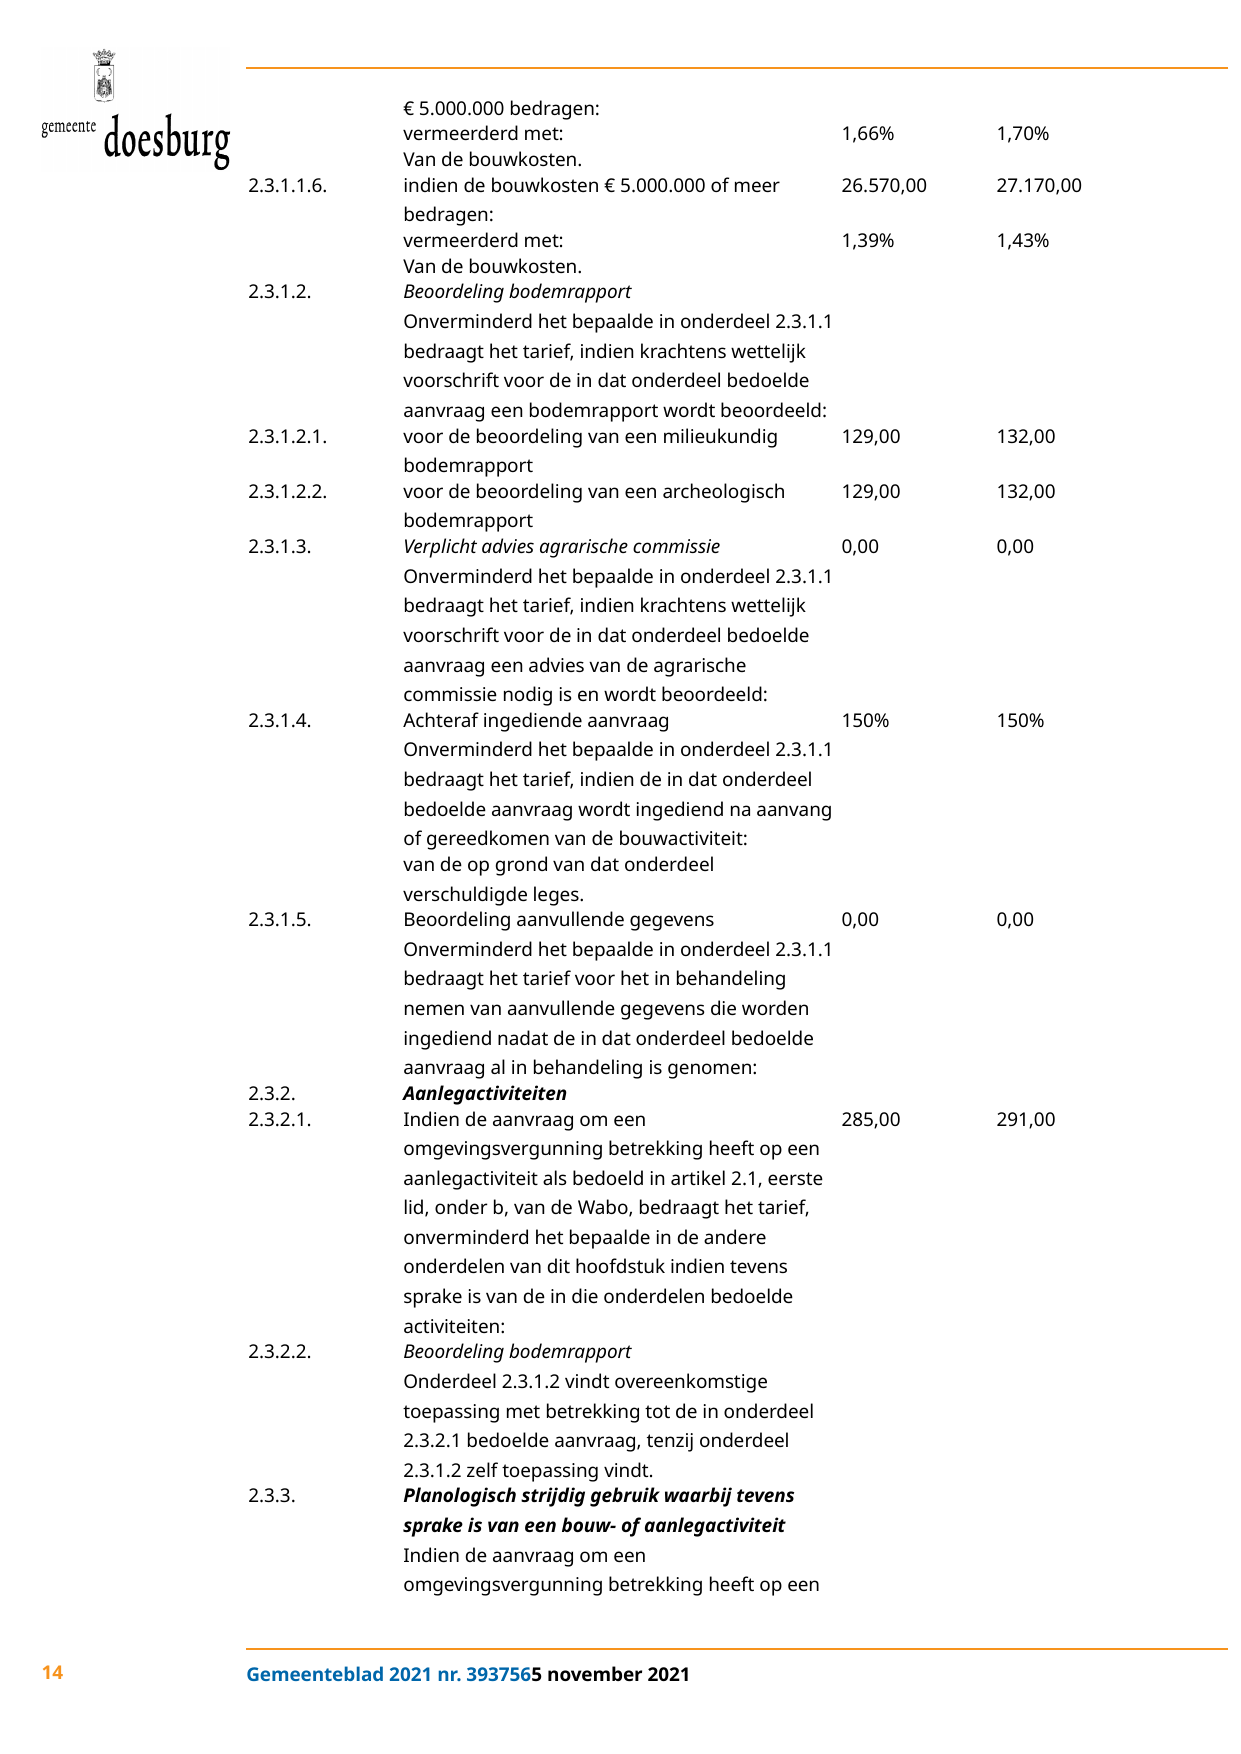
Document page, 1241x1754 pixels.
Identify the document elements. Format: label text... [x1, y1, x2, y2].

table_cell indien de bouwkosten € 5.000.000 of meer bedragen: [403, 172, 841, 227]
table_cell [841, 146, 996, 172]
table_cell 2.3.2.1. [248, 1106, 403, 1339]
table_cell Achteraf ingediende aanvraag Onverminderd het bepaalde in onderdeel 2.3.1.1 bedraagt het tarief, indien de in dat onderdeel bedoelde aanvraag wordt ingediend na aanvang of gereedkomen van de bouwactiviteit: [403, 707, 841, 851]
table_cell 2.3.1.4. [248, 707, 403, 851]
table_cell 0,00 [841, 534, 996, 707]
table_cell 285,00 [841, 1106, 996, 1339]
table_cell 2.3.2.2. [248, 1339, 403, 1483]
table_cell voor de beoordeling van een archeologisch bodemrapport [403, 478, 841, 533]
table_cell 0,00 [996, 906, 1152, 1080]
table_cell [248, 121, 403, 146]
table_cell Beoordeling bodemrapport Onverminderd het bepaalde in onderdeel 2.3.1.1 bedraagt het tarief, indien krachtens wettelijk voorschrift voor de in dat onderdeel bedoelde aanvraag een bodemrapport wordt beoordeeld: [403, 279, 841, 423]
table_cell [996, 146, 1152, 172]
table_cell 0,00 [996, 534, 1152, 707]
table_cell 1,66% [841, 121, 996, 146]
table_cell [248, 253, 403, 279]
table_cell 2.3.1.2.1. [248, 423, 403, 478]
picture [41, 47, 231, 172]
table_cell 291,00 [996, 1106, 1152, 1339]
table_cell Van de bouwkosten. [403, 146, 841, 172]
table_cell 129,00 [841, 423, 996, 478]
table_cell [841, 279, 996, 423]
table_cell 2.3.2. [248, 1080, 403, 1106]
table_cell [841, 95, 996, 121]
table_cell Verplicht advies agrarische commissie Onverminderd het bepaalde in onderdeel 2.3.1.1 bedraagt het tarief, indien krachtens wettelijk voorschrift voor de in dat onderdeel bedoelde aanvraag een advies van de agrarische commissie nodig is en wordt beoordeeld: [403, 534, 841, 707]
table_cell [996, 1339, 1152, 1483]
table_cell 27.170,00 [996, 172, 1152, 227]
table_cell vermeerderd met: [403, 121, 841, 146]
table_cell 26.570,00 [841, 172, 996, 227]
table_cell [248, 227, 403, 253]
table_cell [248, 851, 403, 906]
table_cell 0,00 [841, 906, 996, 1080]
table_cell 132,00 [996, 423, 1152, 478]
table_cell Indien de aanvraag om een omgevingsvergunning betrekking heeft op een aanlegactiviteit als bedoeld in artikel 2.1, eerste lid, onder b, van de Wabo, bedraagt het tarief, onverminderd het bepaalde in de andere onderdelen van dit hoofdstuk indien tevens sprake is van de in die onderdelen bedoelde activiteiten: [403, 1106, 841, 1339]
table_cell 2.3.1.2. [248, 279, 403, 423]
table_cell 150% [841, 707, 996, 851]
table_cell € 5.000.000 bedragen: [403, 95, 841, 121]
table_cell 1,43% [996, 227, 1152, 253]
table_cell 150% [996, 707, 1152, 851]
table_cell 2.3.3. [248, 1483, 403, 1597]
table_cell [996, 1080, 1152, 1106]
table_cell Planologisch strijdig gebruik waarbij tevens sprake is van een bouw- of aanlegactiviteit Indien de aanvraag om een omgevingsvergunning betrekking heeft op een [403, 1483, 841, 1597]
table_cell 132,00 [996, 478, 1152, 533]
table_cell voor de beoordeling van een milieukundig bodemrapport [403, 423, 841, 478]
table_cell [841, 1339, 996, 1483]
table_cell [996, 851, 1152, 906]
table_cell 2.3.1.3. [248, 534, 403, 707]
table_cell 2.3.1.5. [248, 906, 403, 1080]
table_cell [996, 253, 1152, 279]
table_cell van de op grond van dat onderdeel verschuldigde leges. [403, 851, 841, 906]
table_cell [248, 146, 403, 172]
table_cell Beoordeling aanvullende gegevens Onverminderd het bepaalde in onderdeel 2.3.1.1 bedraagt het tarief voor het in behandeling nemen van aanvullende gegevens die worden ingediend nadat de in dat onderdeel bedoelde aanvraag al in behandeling is genomen: [403, 906, 841, 1080]
table_cell vermeerderd met: [403, 227, 841, 253]
table_cell 1,70% [996, 121, 1152, 146]
table_cell [996, 1483, 1152, 1597]
table_cell 2.3.1.2.2. [248, 478, 403, 533]
table_cell 129,00 [841, 478, 996, 533]
table_cell 1,39% [841, 227, 996, 253]
table_cell [841, 851, 996, 906]
table_cell [841, 253, 996, 279]
table_cell [996, 279, 1152, 423]
table_cell [841, 1483, 996, 1597]
table_cell [248, 95, 403, 121]
table_cell Van de bouwkosten. [403, 253, 841, 279]
table_cell Beoordeling bodemrapport Onderdeel 2.3.1.2 vindt overeenkomstige toepassing met betrekking tot de in onderdeel 2.3.2.1 bedoelde aanvraag, tenzij onderdeel 2.3.1.2 zelf toepassing vindt. [403, 1339, 841, 1483]
table_cell Aanlegactiviteiten [403, 1080, 841, 1106]
table_cell 2.3.1.1.6. [248, 172, 403, 227]
table_cell [996, 95, 1152, 121]
table_cell [841, 1080, 996, 1106]
